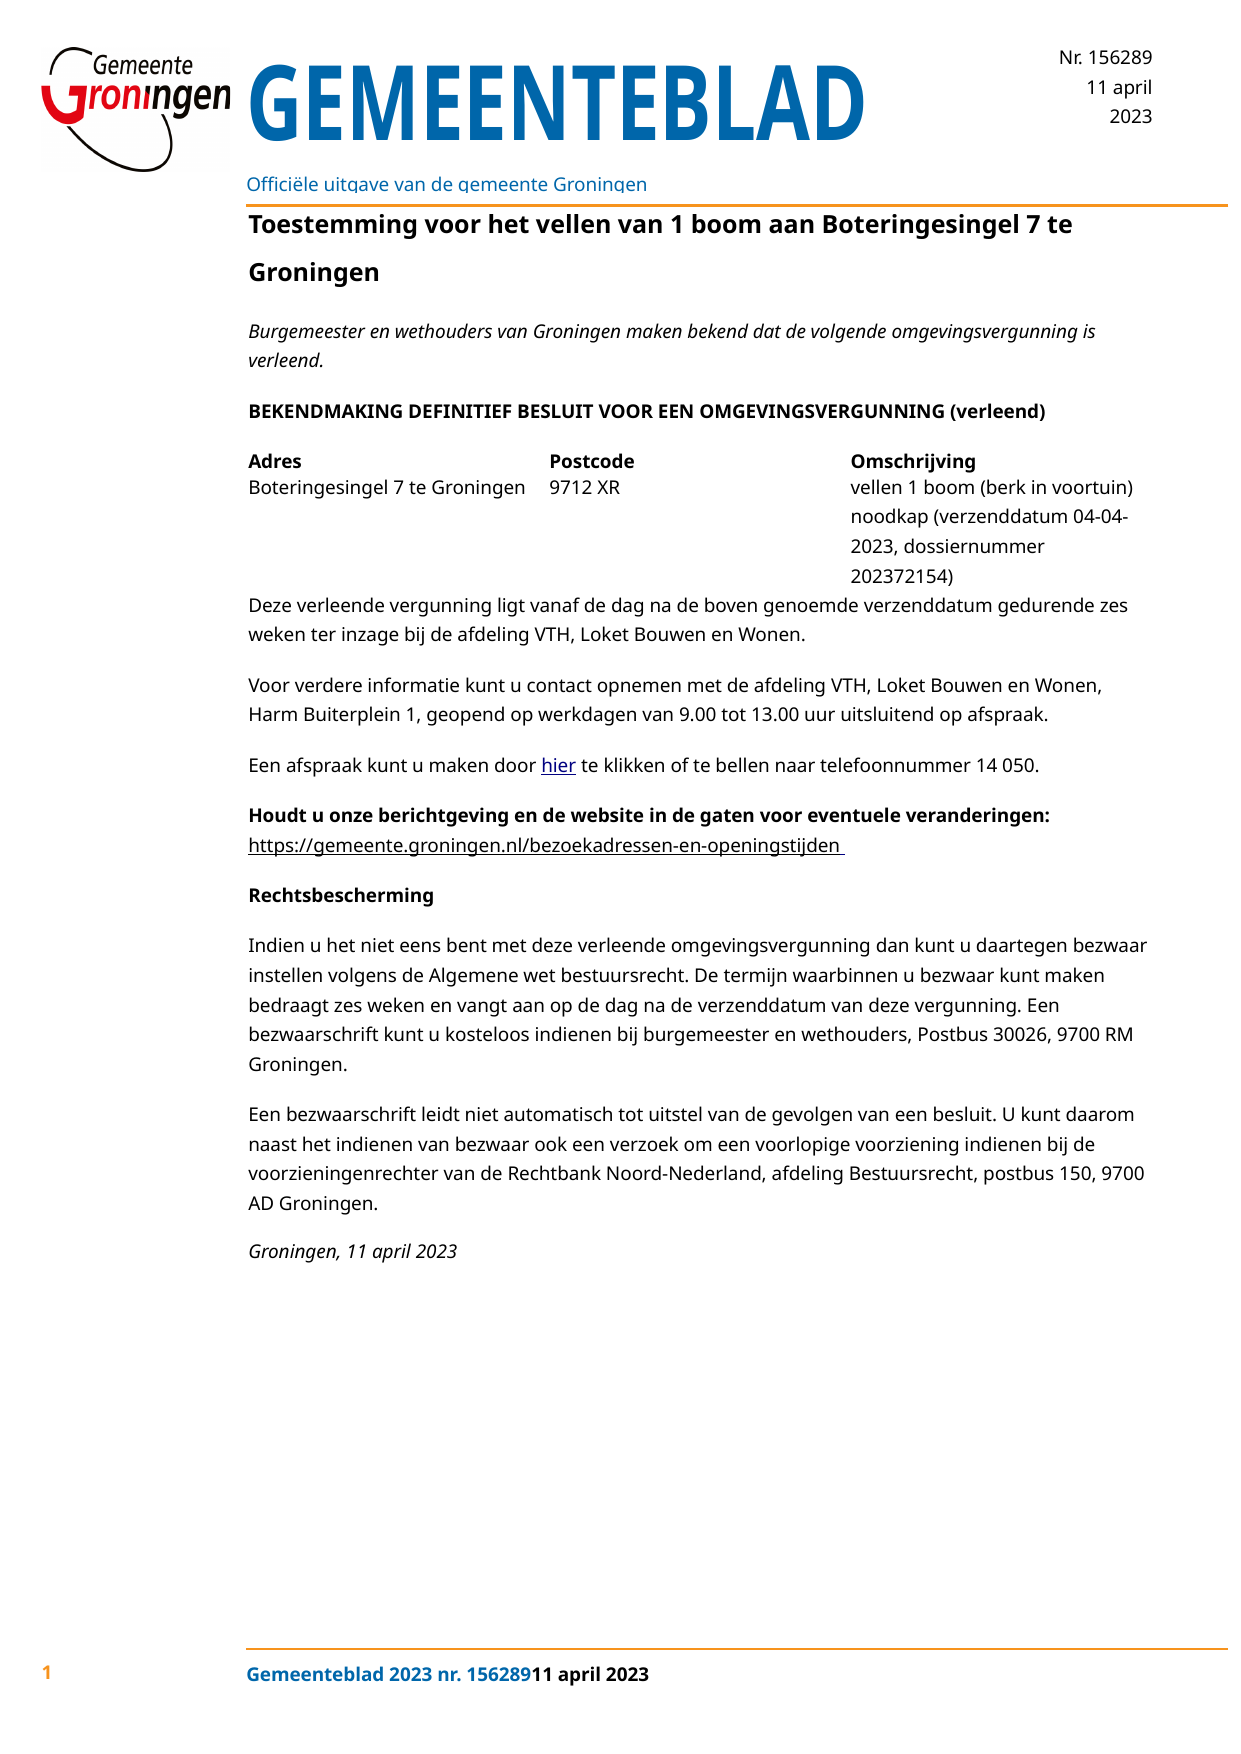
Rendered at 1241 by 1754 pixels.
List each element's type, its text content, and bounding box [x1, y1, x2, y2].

picture [41, 47, 231, 172]
text Houdt u onze berichtgeving en de website in de gaten voor eventuele veranderingen: https://gemeente.groningen.nl/bezoekadressen-en-openingstijden [248, 802, 1152, 858]
table_cell Boteringesingel 7 te Groningen [248, 474, 549, 589]
text Een bezwaarschrift leidt niet automatisch tot uitstel van de gevolgen van een besluit. U kunt daarom naast het indienen van bezwaar ook een verzoek om een voorlopige voorziening indienen bij de voorzieningenrechter van de Rechtbank Noord-Nederland, afdeling Bestuursrecht, postbus 150, 9700 AD Groningen. [248, 1101, 1152, 1216]
text Voor verdere informatie kunt u contact opnemen met de afdeling VTH, Loket Bouwen en Wonen, Harm Buiterplein 1, geopend op werkdagen van 9.00 tot 13.00 uur uitsluitend op afspraak. [248, 672, 1152, 727]
table_header Omschrijving [850, 449, 1152, 474]
table_header Adres [248, 449, 549, 474]
text Indien u het niet eens bent met deze verleende omgevingsvergunning dan kunt u daartegen bezwaar instellen volgens de Algemene wet bestuursrecht. De termijn waarbinnen u bezwaar kunt maken bedraagt zes weken en vangt aan op de dag na de verzenddatum van deze vergunning. Een bezwaarschrift kunt u kosteloos indienen bij burgemeester en wethouders, Postbus 30026, 9700 RM Groningen. [248, 933, 1152, 1077]
text Deze verleende vergunning ligt vanaf de dag na de boven genoemde verzenddatum gedurende zes weken ter inzage bij de afdeling VTH, Loket Bouwen en Wonen. [248, 592, 1152, 647]
table_cell vellen 1 boom (berk in voortuin) noodkap (verzenddatum 04-04-2023, dossiernummer 202372154) [850, 474, 1152, 589]
text Groningen, 11 april 2023 [248, 1238, 1152, 1264]
text Burgemeester en wethouders van Groningen maken bekend dat de volgende omgevingsvergunning is verleend. [248, 318, 1152, 373]
text Een afspraak kunt u maken door hier te klikken of te bellen naar telefoonnummer 14 050. [248, 752, 1152, 778]
text BEKENDMAKING DEFINITIEF BESLUIT VOOR EEN OMGEVINGSVERGUNNING (verleend) [248, 398, 1152, 424]
table_cell 9712 XR [549, 474, 850, 589]
text Rechtsbescherming [248, 882, 1152, 908]
table_header Postcode [549, 449, 850, 474]
text Toestemming voor het vellen van 1 boom aan Boteringesingel 7 te Groningen [248, 207, 1152, 288]
